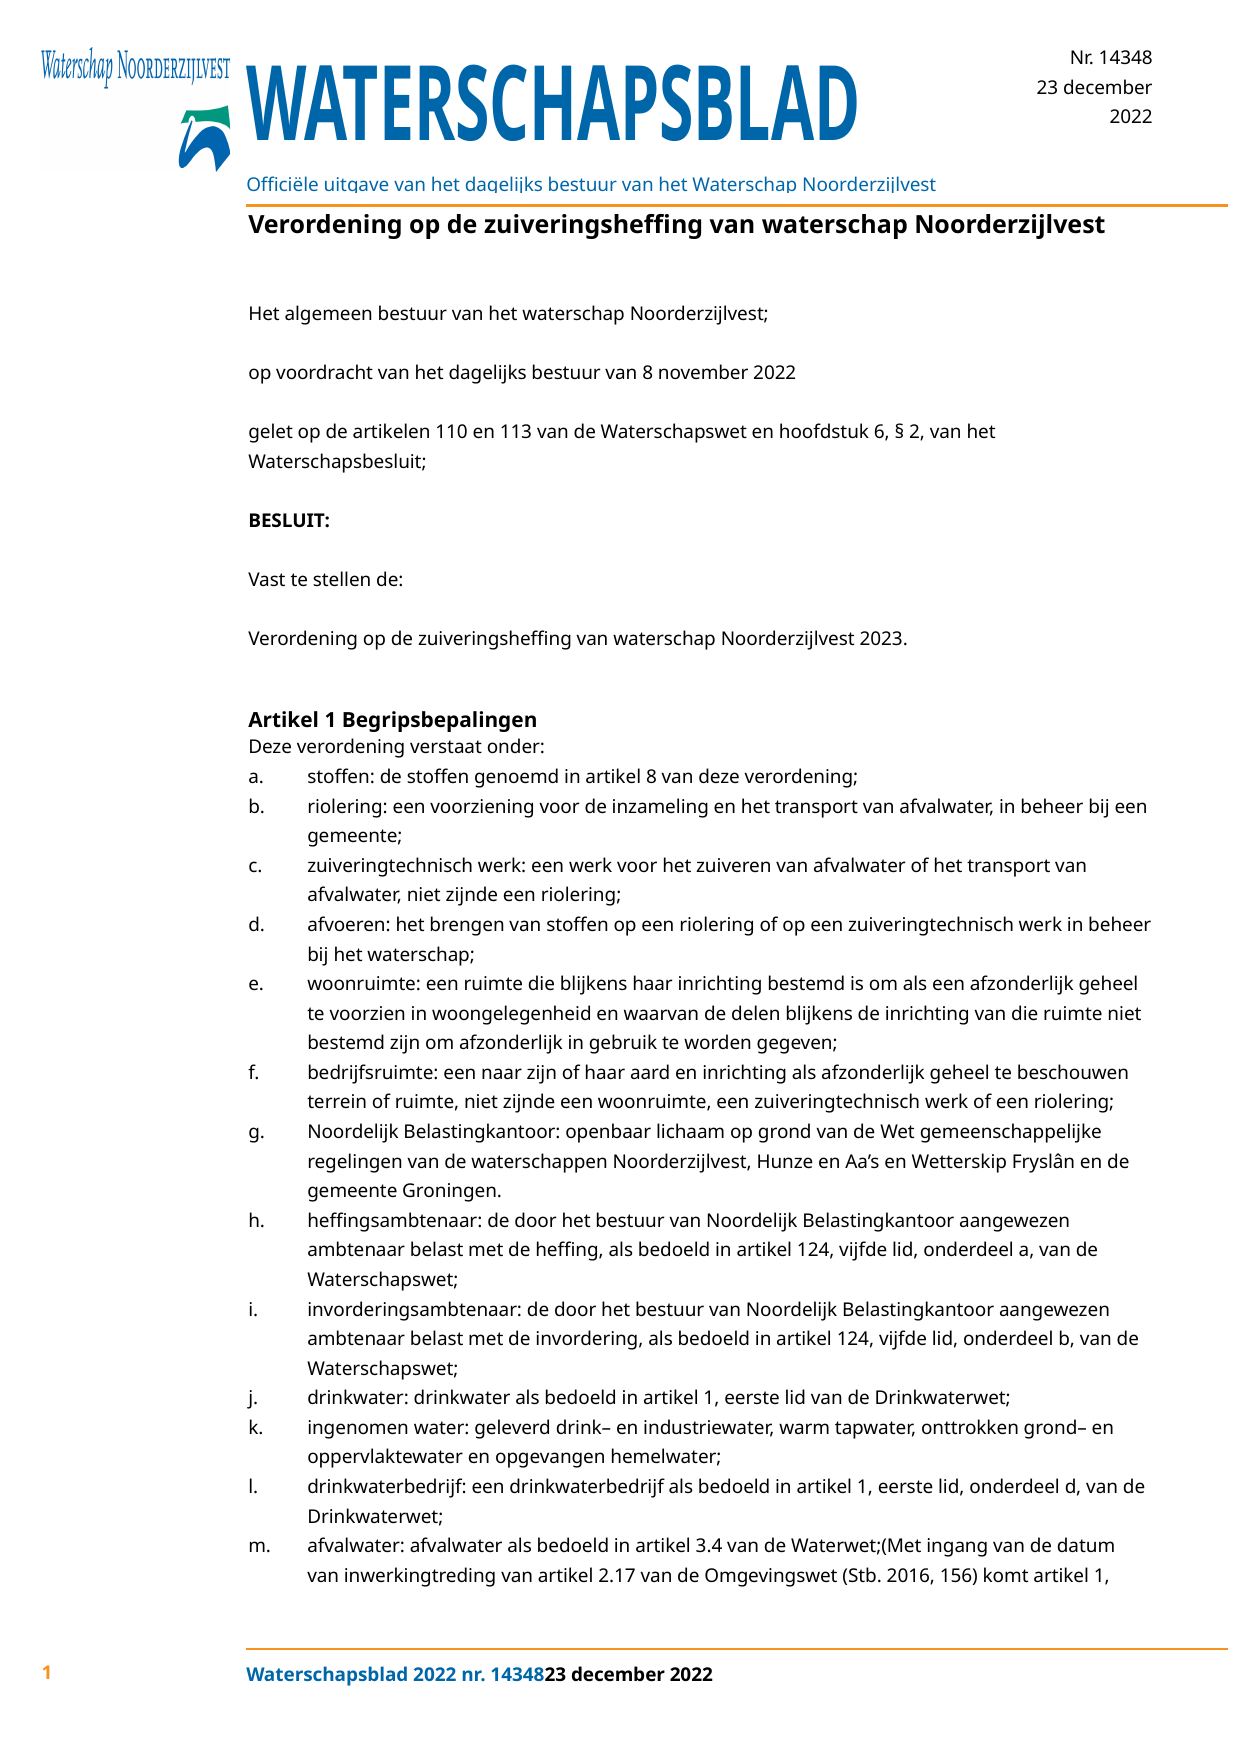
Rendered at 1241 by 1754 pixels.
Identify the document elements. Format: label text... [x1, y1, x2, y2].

text Vast te stellen de: [248, 566, 1152, 592]
text Artikel 1 Begripsbepalingen [248, 705, 1152, 734]
list drinkwaterbedrijf: een drinkwaterbedrijf als bedoeld in artikel 1, eerste lid, onderdeel d, van de Drinkwaterwet; [248, 1473, 1152, 1529]
list woonruimte: een ruimte die blijkens haar inrichting bestemd is om als een afzonderlijk geheel te voorzien in woongelegenheid en waarvan de delen blijkens de inrichting van die ruimte niet bestemd zijn om afzonderlijk in gebruik te worden gegeven; [248, 970, 1152, 1055]
text BESLUIT: [248, 507, 1152, 533]
text Verordening op de zuiveringsheffing van waterschap Noorderzijlvest [248, 207, 1152, 241]
list drinkwater: drinkwater als bedoeld in artikel 1, eerste lid van de Drinkwaterwet; [248, 1384, 1152, 1410]
text op voordracht van het dagelijks bestuur van 8 november 2022 [248, 359, 1152, 385]
list invorderingsambtenaar: de door het bestuur van Noordelijk Belastingkantoor aangewezen ambtenaar belast met de invordering, als bedoeld in artikel 124, vijfde lid, onderdeel b, van de Waterschapswet; [248, 1296, 1152, 1381]
list afvalwater: afvalwater als bedoeld in artikel 3.4 van de Waterwet;(Met ingang van de datum van inwerkingtreding van artikel 2.17 van de Omgevingswet (Stb. 2016, 156) komt artikel 1, [248, 1532, 1152, 1588]
picture [41, 47, 231, 172]
list afvoeren: het brengen van stoffen op een riolering of op een zuiveringtechnisch werk in beheer bij het waterschap; [248, 911, 1152, 967]
list Noordelijk Belastingkantoor: openbaar lichaam op grond van de Wet gemeenschappelijke regelingen van de waterschappen Noorderzijlvest, Hunze en Aa’s en Wetterskip Fryslân en de gemeente Groningen. [248, 1118, 1152, 1203]
list stoffen: de stoffen genoemd in artikel 8 van deze verordening; [248, 763, 1152, 789]
list bedrijfsruimte: een naar zijn of haar aard en inrichting als afzonderlijk geheel te beschouwen terrein of ruimte, niet zijnde een woonruimte, een zuiveringtechnisch werk of een riolering; [248, 1059, 1152, 1114]
list ingenomen water: geleverd drink– en industriewater, warm tapwater, onttrokken grond– en oppervlaktewater en opgevangen hemelwater; [248, 1414, 1152, 1469]
list riolering: een voorziening voor de inzameling en het transport van afvalwater, in beheer bij een gemeente; [248, 793, 1152, 848]
text Het algemeen bestuur van het waterschap Noorderzijlvest; [248, 300, 1152, 326]
text Verordening op de zuiveringsheffing van waterschap Noorderzijlvest 2023. [248, 625, 1152, 651]
list zuiveringtechnisch werk: een werk voor het zuiveren van afvalwater of het transport van afvalwater, niet zijnde een riolering; [248, 852, 1152, 907]
text Deze verordening verstaat onder: [248, 734, 1152, 759]
text gelet op de artikelen 110 en 113 van de Waterschapswet en hoofdstuk 6, § 2, van het Waterschapsbesluit; [248, 418, 1152, 473]
list heffingsambtenaar: de door het bestuur van Noordelijk Belastingkantoor aangewezen ambtenaar belast met de heffing, als bedoeld in artikel 124, vijfde lid, onderdeel a, van de Waterschapswet; [248, 1207, 1152, 1292]
